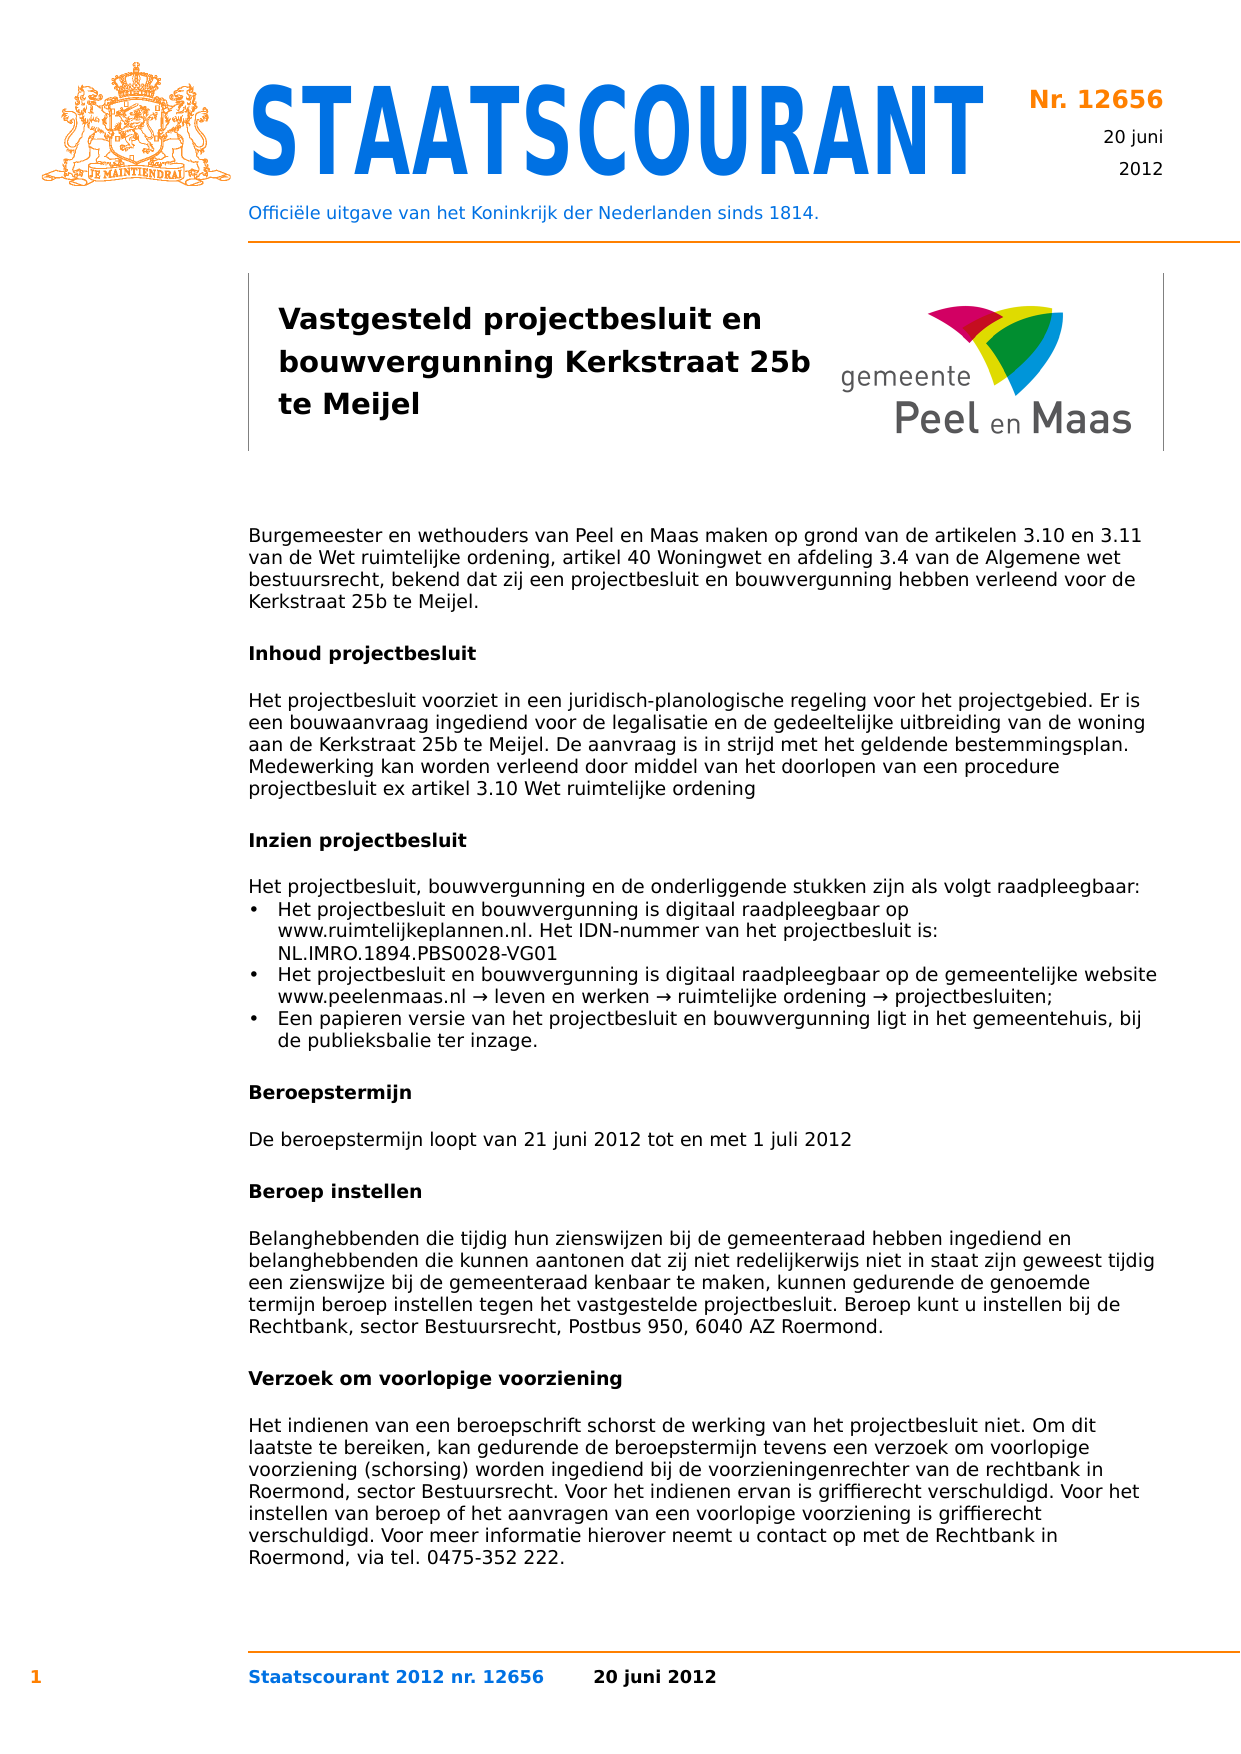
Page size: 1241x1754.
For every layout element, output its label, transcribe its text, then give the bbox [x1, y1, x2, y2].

picture [41, 62, 231, 186]
subtitle Vastgesteld projectbesluit en bouwvergunning Kerkstraat 25b te Meijel [249, 273, 1163, 451]
text Het indienen van een beroepschrift schorst de werking van het projectbesluit niet. Om dit laatste te bereiken, kan gedurende de beroepstermijn tevens een verzoek om voorlopige voorziening (schorsing) worden ingediend bij de voorzieningenrechter van de rechtbank in Roermond, sector Bestuursrecht. Voor het indienen ervan is griffierecht verschuldigd. Voor het instellen van beroep of het aanvragen van een voorlopige voorziening is griffierecht verschuldigd. Voor meer informatie hierover neemt u contact op met de Rechtbank in Roermond, via tel. 0475-352 222. [248, 1415, 1163, 1569]
subtitle Beroep instellen [248, 1181, 1163, 1203]
table_cell 2012 [998, 153, 1240, 203]
text • Een papieren versie van het projectbesluit en bouwvergunning ligt in het gemeentehuis, bij de publieksbalie ter inzage. [248, 1008, 1163, 1052]
subtitle Inzien projectbesluit [248, 829, 1163, 851]
subtitle Inhoud projectbesluit [248, 643, 1163, 664]
text Belanghebbenden die tijdig hun zienswijzen bij de gemeenteraad hebben ingediend en belanghebbenden die kunnen aantonen dat zij niet redelijkerwijs niet in staat zijn geweest tijdig een zienswijze bij de gemeenteraad kenbaar te maken, kunnen gedurende de genoemde termijn beroep instellen tegen het vastgestelde projectbesluit. Beroep kunt u instellen bij de Rechtbank, sector Bestuursrecht, Postbus 950, 6040 AZ Roermond. [248, 1228, 1163, 1338]
table_header Nr. 12656 [998, 62, 1240, 121]
text De beroepstermijn loopt van 21 juni 2012 tot en met 1 juli 2012 [248, 1129, 1163, 1151]
subtitle Beroepstermijn [248, 1082, 1163, 1104]
text Het projectbesluit voorziet in een juridisch-planologische regeling voor het projectgebied. Er is een bouwaanvraag ingediend voor de legalisatie en de gedeeltelijke uitbreiding van de woning aan de Kerkstraat 25b te Meijel. De aanvraag is in strijd met het geldende bestemmingsplan. Medewerking kan worden verleend door middel van het doorlopen van een procedure projectbesluit ex artikel 3.10 Wet ruimtelijke ordening [248, 689, 1163, 799]
text • Het projectbesluit en bouwvergunning is digitaal raadpleegbaar op www.ruimtelijkeplannen.nl. Het IDN-nummer van het projectbesluit is: NL.IMRO.1894.PBS0028-VG01 [248, 898, 1163, 964]
table_cell Officiële uitgave van het Koninkrijk der Nederlanden sinds 1814. [248, 203, 1240, 241]
picture [838, 302, 1134, 439]
text Burgemeester en wethouders van Peel en Maas maken op grond van de artikelen 3.10 en 3.11 van de Wet ruimtelijke ordening, artikel 40 Woningwet en afdeling 3.4 van de Algemene wet bestuursrecht, bekend dat zij een projectbesluit en bouwvergunning hebben verleend voor de Kerkstraat 25b te Meijel. [248, 525, 1163, 613]
table_header STAATSCOURANT [248, 62, 998, 203]
table_cell 20 juni [998, 121, 1240, 153]
subtitle Verzoek om voorlopige voorziening [248, 1368, 1163, 1390]
text • Het projectbesluit en bouwvergunning is digitaal raadpleegbaar op de gemeentelijke website www.peelenmaas.nl → leven en werken → ruimtelijke ordening → projectbesluiten; [248, 964, 1163, 1008]
text Het projectbesluit, bouwvergunning en de onderliggende stukken zijn als volgt raadpleegbaar: [248, 876, 1163, 898]
table_header [25, 62, 248, 241]
